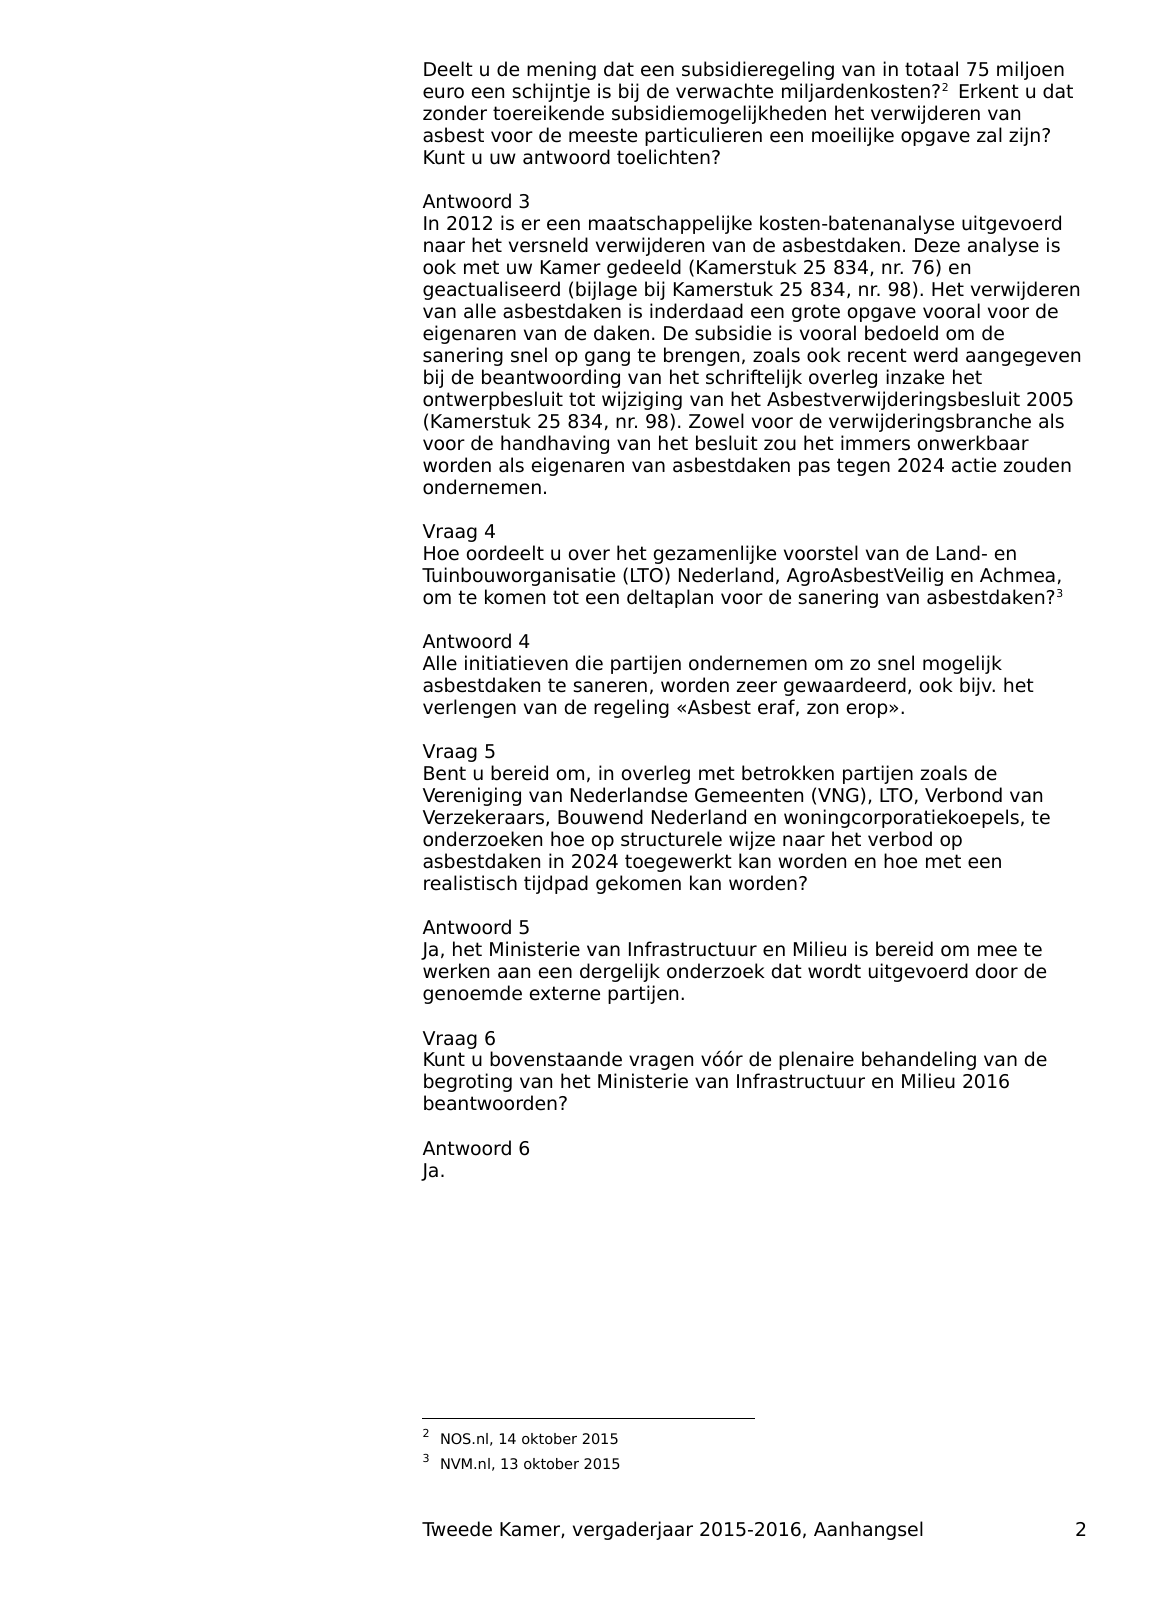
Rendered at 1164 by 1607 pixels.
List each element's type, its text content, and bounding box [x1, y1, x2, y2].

text Ja. [422, 1159, 1087, 1181]
text NOS.nl, 14 oktober 2015 [422, 1427, 1087, 1449]
text Antwoord 6 [422, 1137, 1087, 1159]
text Bent u bereid om, in overleg met betrokken partijen zoals de Vereniging van Nederlandse Gemeenten (VNG), LTO, Verbond van Verzekeraars, Bouwend Nederland en woningcorporatiekoepels, te onderzoeken hoe op structurele wijze naar het verbod op asbestdaken in 2024 toegewerkt kan worden en hoe met een realistisch tijdpad gekomen kan worden? [422, 763, 1087, 895]
text Vraag 5 [422, 741, 1087, 763]
text In 2012 is er een maatschappelijke kosten-batenanalyse uitgevoerd naar het versneld verwijderen van de asbestdaken. Deze analyse is ook met uw Kamer gedeeld (Kamerstuk 25 834, nr. 76) en geactualiseerd (bijlage bij Kamerstuk 25 834, nr. 98). Het verwijderen van alle asbestdaken is inderdaad een grote opgave vooral voor de eigenaren van de daken. De subsidie is vooral bedoeld om de sanering snel op gang te brengen, zoals ook recent werd aangegeven bij de beantwoording van het schriftelijk overleg inzake het ontwerpbesluit tot wijziging van het Asbestverwijderingsbesluit 2005 (Kamerstuk 25 834, nr. 98). Zowel voor de verwijderingsbranche als voor de handhaving van het besluit zou het immers onwerkbaar worden als eigenaren van asbestdaken pas tegen 2024 actie zouden ondernemen. [422, 213, 1087, 499]
text Deelt u de mening dat een subsidieregeling van in totaal 75 miljoen euro een schijntje is bij de verwachte miljardenkosten? Erkent u dat zonder toereikende subsidiemogelijkheden het verwijderen van asbest voor de meeste particulieren een moeilijke opgave zal zijn? Kunt u uw antwoord toelichten? [422, 59, 1087, 169]
text Antwoord 5 [422, 917, 1087, 939]
text Alle initiatieven die partijen ondernemen om zo snel mogelijk asbestdaken te saneren, worden zeer gewaardeerd, ook bijv. het verlengen van de regeling «Asbest eraf, zon erop». [422, 653, 1087, 719]
text Antwoord 3 [422, 191, 1087, 213]
text Vraag 4 [422, 521, 1087, 543]
text Vraag 6 [422, 1027, 1087, 1049]
text Ja, het Ministerie van Infrastructuur en Milieu is bereid om mee te werken aan een dergelijk onderzoek dat wordt uitgevoerd door de genoemde externe partijen. [422, 939, 1087, 1005]
text Hoe oordeelt u over het gezamenlijke voorstel van de Land- en Tuinbouworganisatie (LTO) Nederland, AgroAsbestVeilig en Achmea, om te komen tot een deltaplan voor de sanering van asbestdaken? [422, 543, 1087, 609]
text Antwoord 4 [422, 631, 1087, 653]
text NVM.nl, 13 oktober 2015 [422, 1452, 1087, 1474]
text Kunt u bovenstaande vragen vóór de plenaire behandeling van de begroting van het Ministerie van Infrastructuur en Milieu 2016 beantwoorden? [422, 1049, 1087, 1115]
